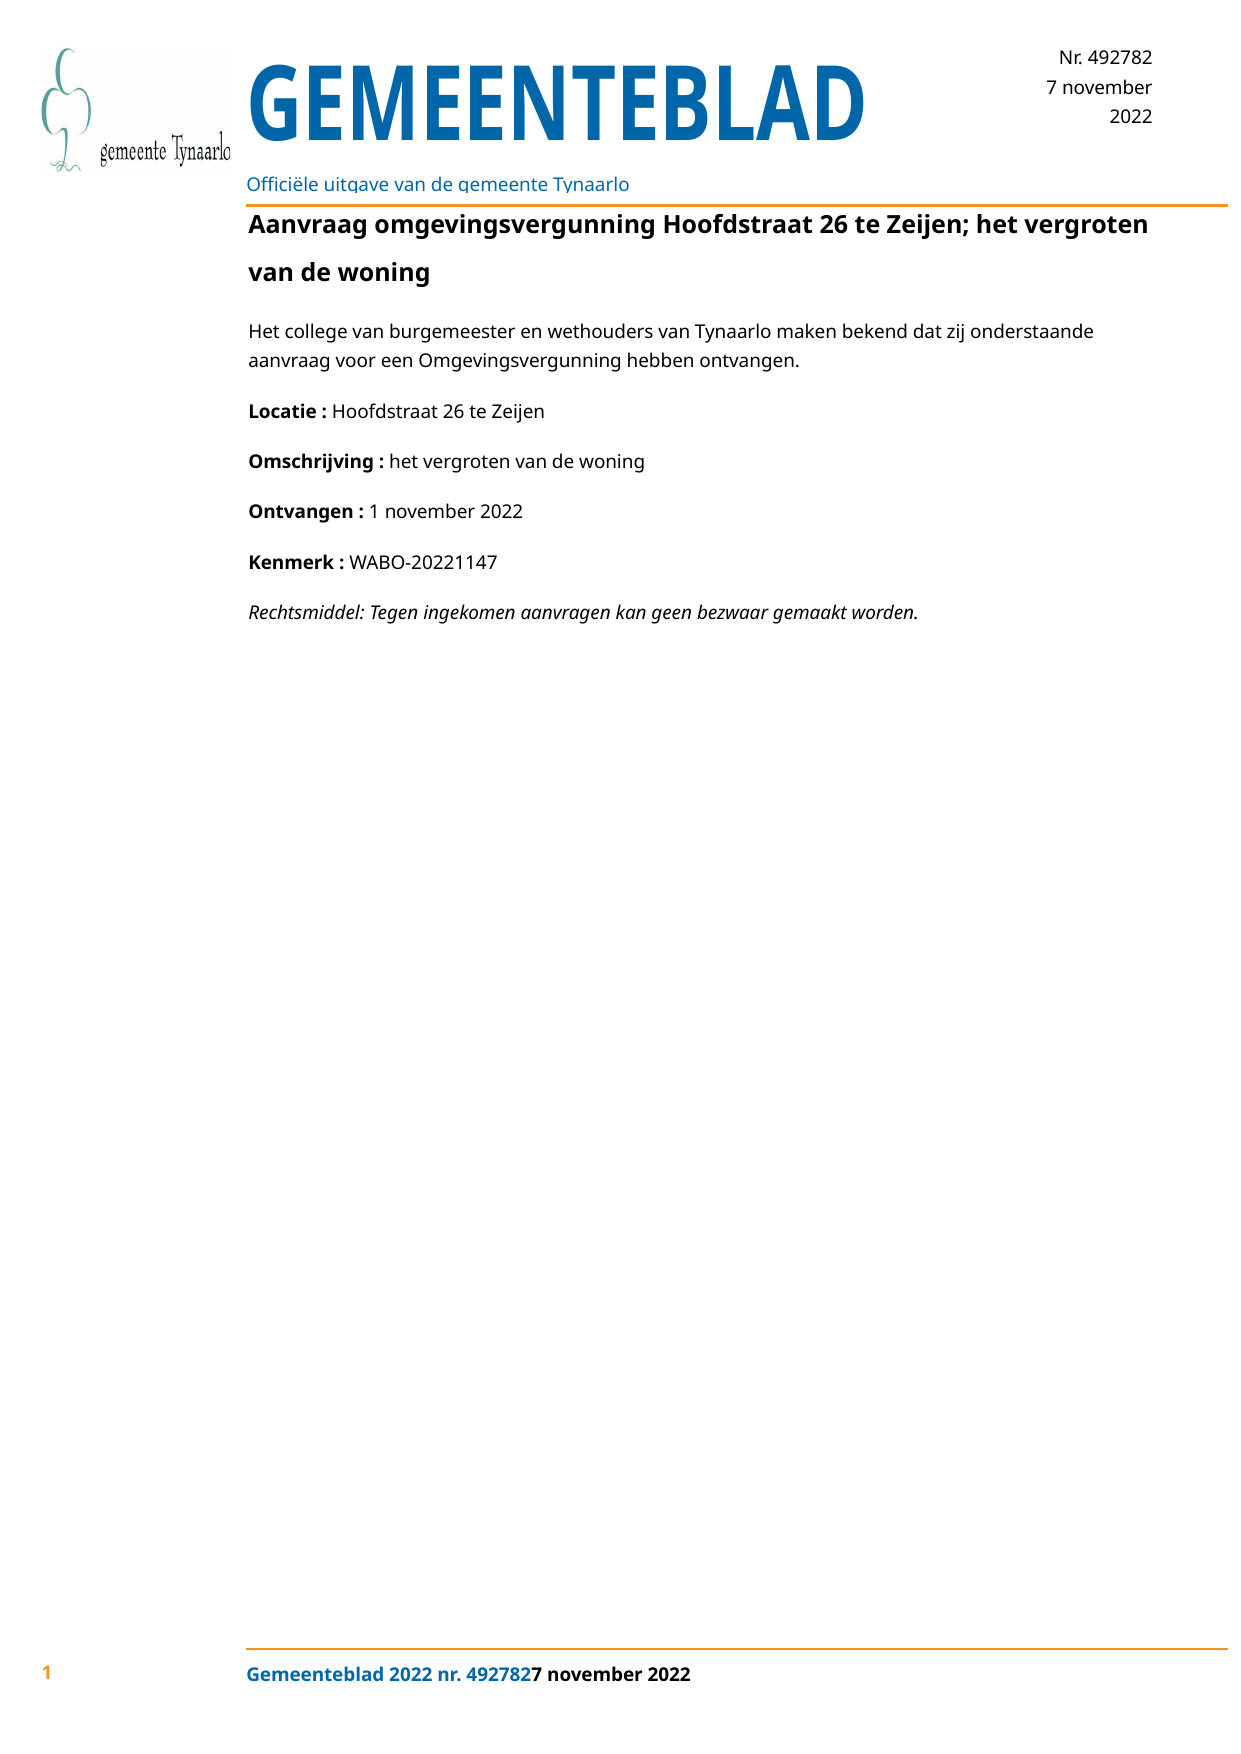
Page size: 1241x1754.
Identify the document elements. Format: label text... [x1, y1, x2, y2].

picture [41, 47, 231, 172]
text Rechtsmiddel: Tegen ingekomen aanvragen kan geen bezwaar gemaakt worden. [248, 599, 1152, 625]
text Locatie : Hoofdstraat 26 te Zeijen [248, 398, 1152, 424]
text Aanvraag omgevingsvergunning Hoofdstraat 26 te Zeijen; het vergroten van de woning [248, 207, 1152, 288]
text Omschrijving : het vergroten van de woning [248, 448, 1152, 474]
text Ontvangen : 1 november 2022 [248, 499, 1152, 524]
text Kenmerk : WABO-20221147 [248, 549, 1152, 575]
text Het college van burgemeester en wethouders van Tynaarlo maken bekend dat zij onderstaande aanvraag voor een Omgevingsvergunning hebben ontvangen. [248, 318, 1152, 373]
